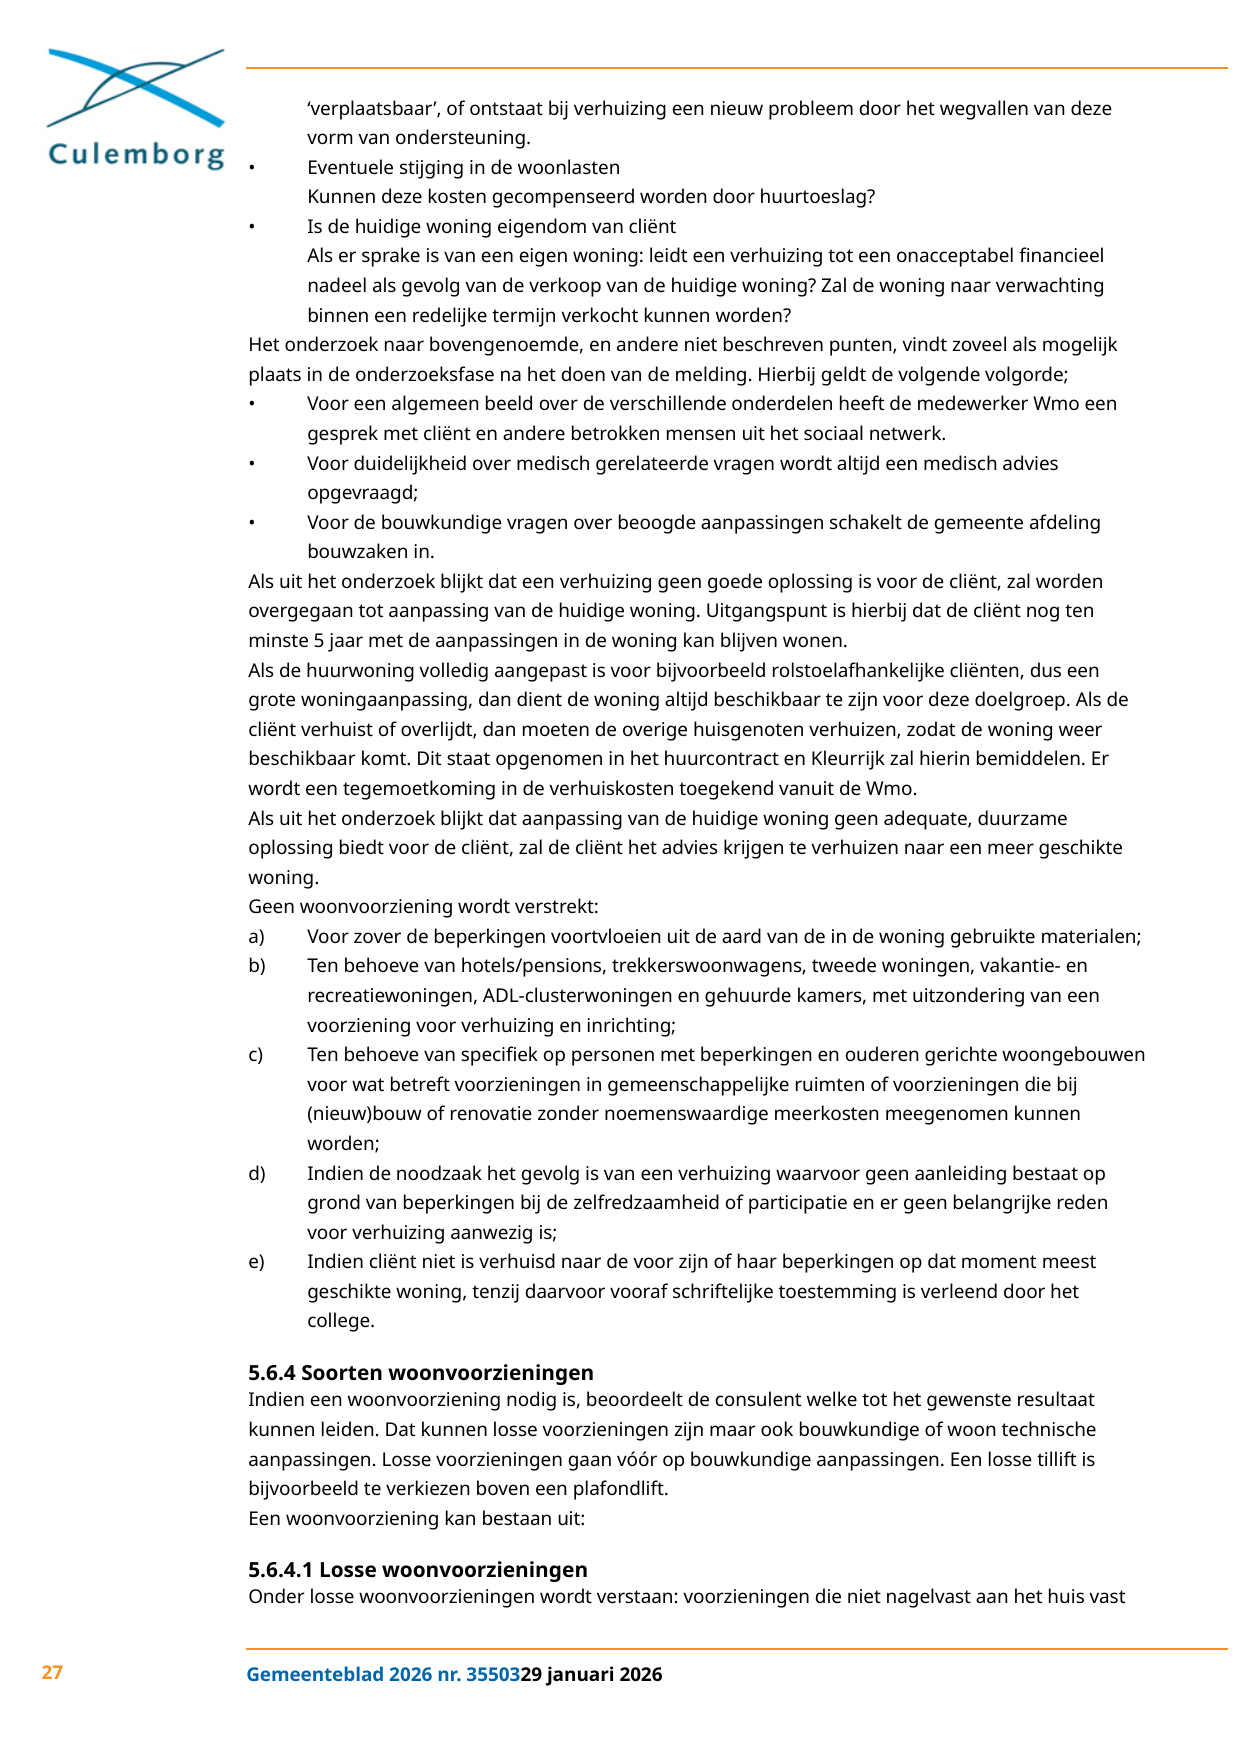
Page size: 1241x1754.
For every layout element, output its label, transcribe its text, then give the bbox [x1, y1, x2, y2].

text Als uit het onderzoek blijkt dat aanpassing van de huidige woning geen adequate, duurzame oplossing biedt voor de cliënt, zal de cliënt het advies krijgen te verhuizen naar een meer geschikte woning. [248, 805, 1152, 890]
text Onder losse woonvoorzieningen wordt verstaan: voorzieningen die niet nagelvast aan het huis vast [248, 1584, 1152, 1609]
text Het onderzoek naar bovengenoemde, en andere niet beschreven punten, vindt zoveel als mogelijk plaats in de onderzoeksfase na het doen van de melding. Hierbij geldt de volgende volgorde; [248, 331, 1152, 387]
list Indien cliënt niet is verhuisd naar de voor zijn of haar beperkingen op dat moment meest geschikte woning, tenzij daarvoor vooraf schriftelijke toestemming is verleend door het college. [248, 1248, 1152, 1333]
list Indien de noodzaak het gevolg is van een verhuizing waarvoor geen aanleiding bestaat op grond van beperkingen bij de zelfredzaamheid of participatie en er geen belangrijke reden voor verhuizing aanwezig is; [248, 1160, 1152, 1245]
list Is de huidige woning eigendom van cliënt [248, 213, 1152, 239]
list Voor een algemeen beeld over de verschillende onderdelen heeft de medewerker Wmo een gesprek met cliënt en andere betrokken mensen uit het sociaal netwerk. [248, 391, 1152, 446]
list ‘verplaatsbaar’, of ontstaat bij verhuizing een nieuw probleem door het wegvallen van deze vorm van ondersteuning. [248, 95, 1152, 150]
list Voor zover de beperkingen voortvloeien uit de aard van de in de woning gebruikte materialen; [248, 923, 1152, 949]
list Voor duidelijkheid over medisch gerelateerde vragen wordt altijd een medisch advies opgevraagd; [248, 450, 1152, 505]
text Als uit het onderzoek blijkt dat een verhuizing geen goede oplossing is voor de cliënt, zal worden overgegaan tot aanpassing van de huidige woning. Uitgangspunt is hierbij dat de cliënt nog ten minste 5 jaar met de aanpassingen in de woning kan blijven wonen. [248, 568, 1152, 653]
list Voor de bouwkundige vragen over beoogde aanpassingen schakelt de gemeente afdeling bouwzaken in. [248, 509, 1152, 564]
list Als er sprake is van een eigen woning: leidt een verhuizing tot een onacceptabel financieel nadeel als gevolg van de verkoop van de huidige woning? Zal de woning naar verwachting binnen een redelijke termijn verkocht kunnen worden? [248, 243, 1152, 328]
text Een woonvoorziening kan bestaan uit: [248, 1505, 1152, 1531]
list Eventuele stijging in de woonlasten [248, 154, 1152, 180]
list Kunnen deze kosten gecompenseerd worden door huurtoeslag? [248, 183, 1152, 209]
list Ten behoeve van hotels/pensions, trekkerswoonwagens, tweede woningen, vakantie- en recreatiewoningen, ADL-clusterwoningen en gehuurde kamers, met uitzondering van een voorziening voor verhuizing en inrichting; [248, 953, 1152, 1038]
list Ten behoeve van specifiek op personen met beperkingen en ouderen gerichte woongebouwen voor wat betreft voorzieningen in gemeenschappelijke ruimten of voorzieningen die bij (nieuw)bouw of renovatie zonder noemenswaardige meerkosten meegenomen kunnen worden; [248, 1041, 1152, 1156]
text Indien een woonvoorziening nodig is, beoordeelt de consulent welke tot het gewenste resultaat kunnen leiden. Dat kunnen losse voorzieningen zijn maar ook bouwkundige of woon technische aanpassingen. Losse voorzieningen gaan vóór op bouwkundige aanpassingen. Een losse tillift is bijvoorbeeld te verkiezen boven een plafondlift. [248, 1387, 1152, 1501]
text 5.6.4 Soorten woonvoorzieningen [248, 1358, 1152, 1387]
text Als de huurwoning volledig aangepast is voor bijvoorbeeld rolstoelafhankelijke cliënten, dus een grote woningaanpassing, dan dient de woning altijd beschikbaar te zijn voor deze doelgroep. Als de cliënt verhuist of overlijdt, dan moeten de overige huisgenoten verhuizen, zodat de woning weer beschikbaar komt. Dit staat opgenomen in het huurcontract en Kleurrijk zal hierin bemiddelen. Er wordt een tegemoetkoming in de verhuiskosten toegekend vanuit de Wmo. [248, 657, 1152, 801]
text 5.6.4.1 Losse woonvoorzieningen [248, 1555, 1152, 1584]
picture [41, 47, 231, 172]
text Geen woonvoorziening wordt verstrekt: [248, 893, 1152, 919]
